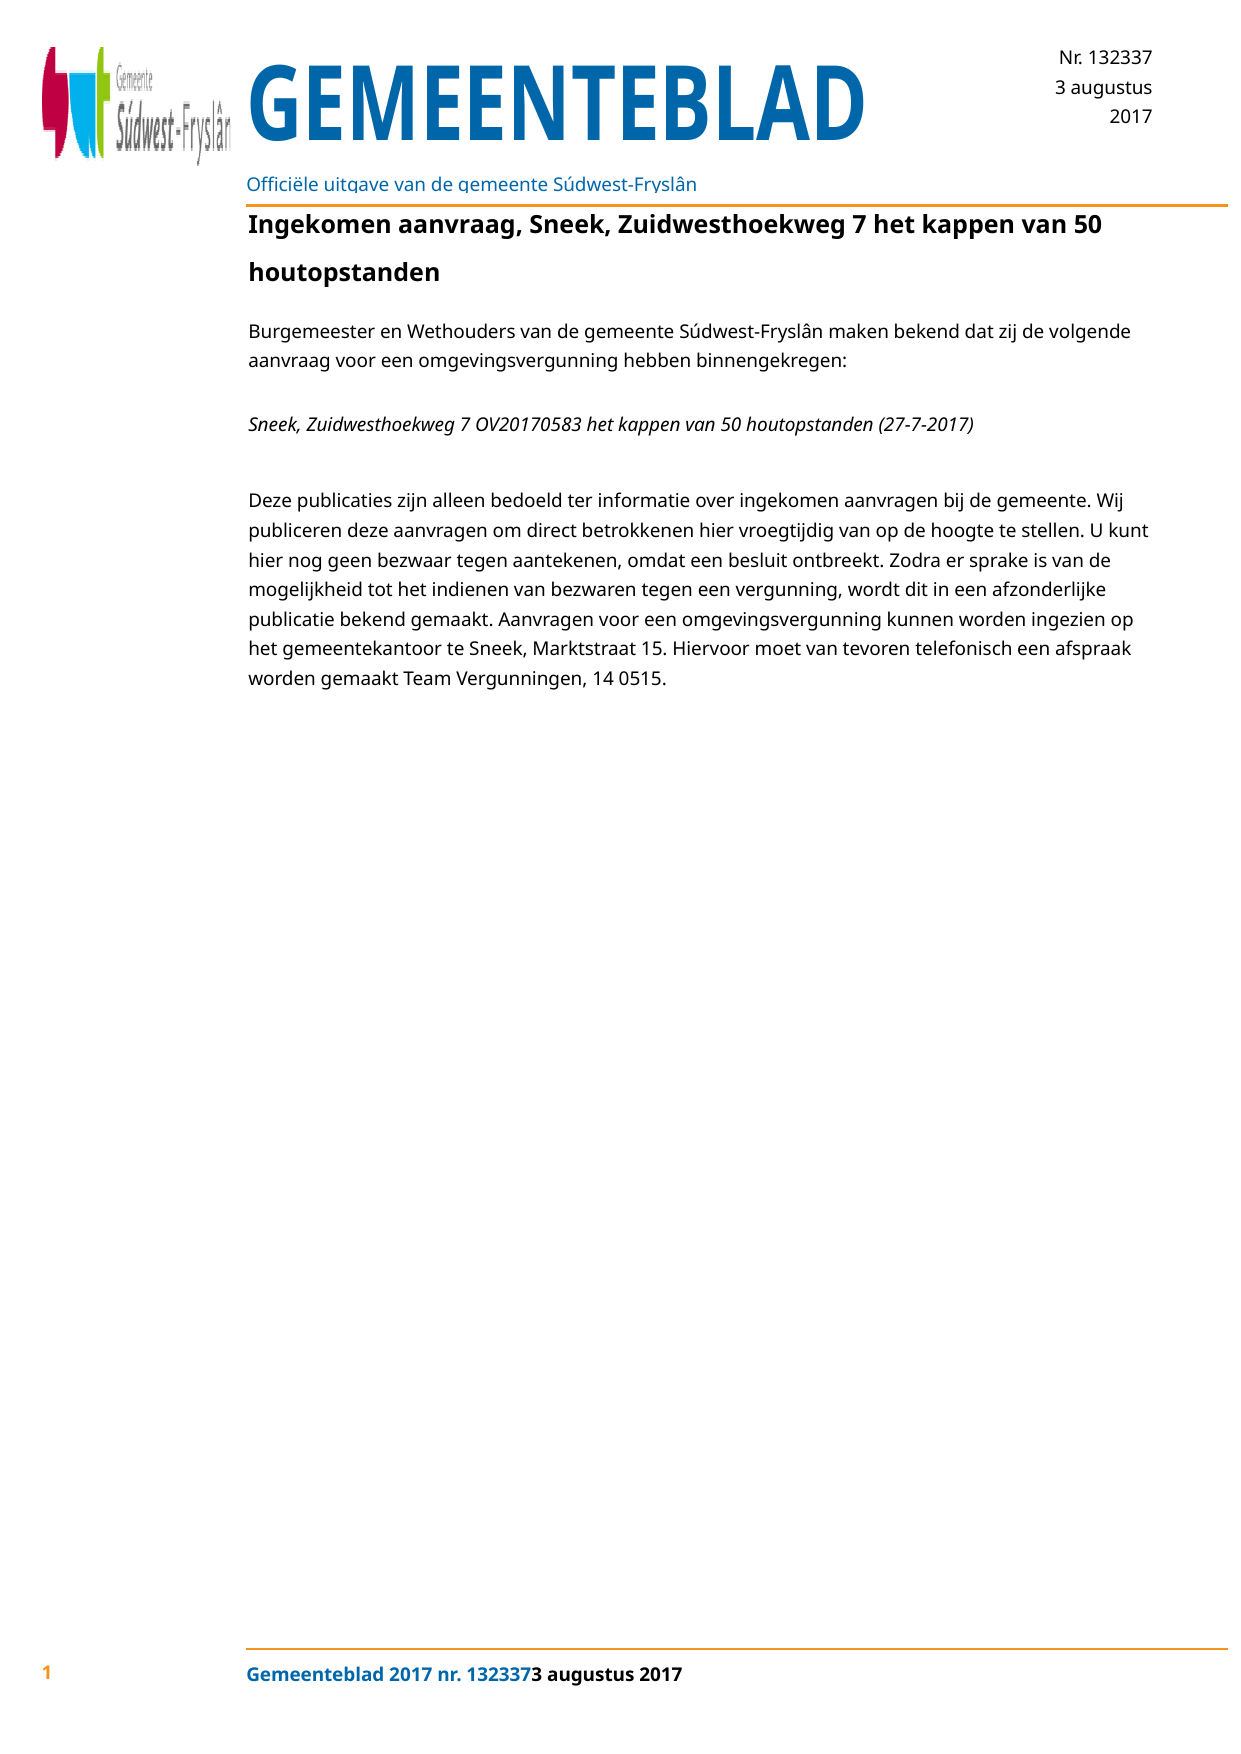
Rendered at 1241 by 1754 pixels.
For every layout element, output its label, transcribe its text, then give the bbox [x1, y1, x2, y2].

text Burgemeester en Wethouders van de gemeente Súdwest-Fryslân maken bekend dat zij de volgende aanvraag voor een omgevingsvergunning hebben binnengekregen: [248, 318, 1152, 373]
picture [41, 47, 231, 172]
text Ingekomen aanvraag, Sneek, Zuidwesthoekweg 7 het kappen van 50 houtopstanden [248, 207, 1152, 288]
text Sneek, Zuidwesthoekweg 7 OV20170583 het kappen van 50 houtopstanden (27-7-2017) [248, 411, 1152, 437]
text Deze publicaties zijn alleen bedoeld ter informatie over ingekomen aanvragen bij de gemeente. Wij publiceren deze aanvragen om direct betrokkenen hier vroegtijdig van op de hoogte te stellen. U kunt hier nog geen bezwaar tegen aantekenen, omdat een besluit ontbreekt. Zodra er sprake is van de mogelijkheid tot het indienen van bezwaren tegen een vergunning, wordt dit in een afzonderlijke publicatie bekend gemaakt. Aanvragen voor een omgevingsvergunning kunnen worden ingezien op het gemeentekantoor te Sneek, Marktstraat 15. Hiervoor moet van tevoren telefonisch een afspraak worden gemaakt Team Vergunningen, 14 0515. [248, 488, 1152, 691]
